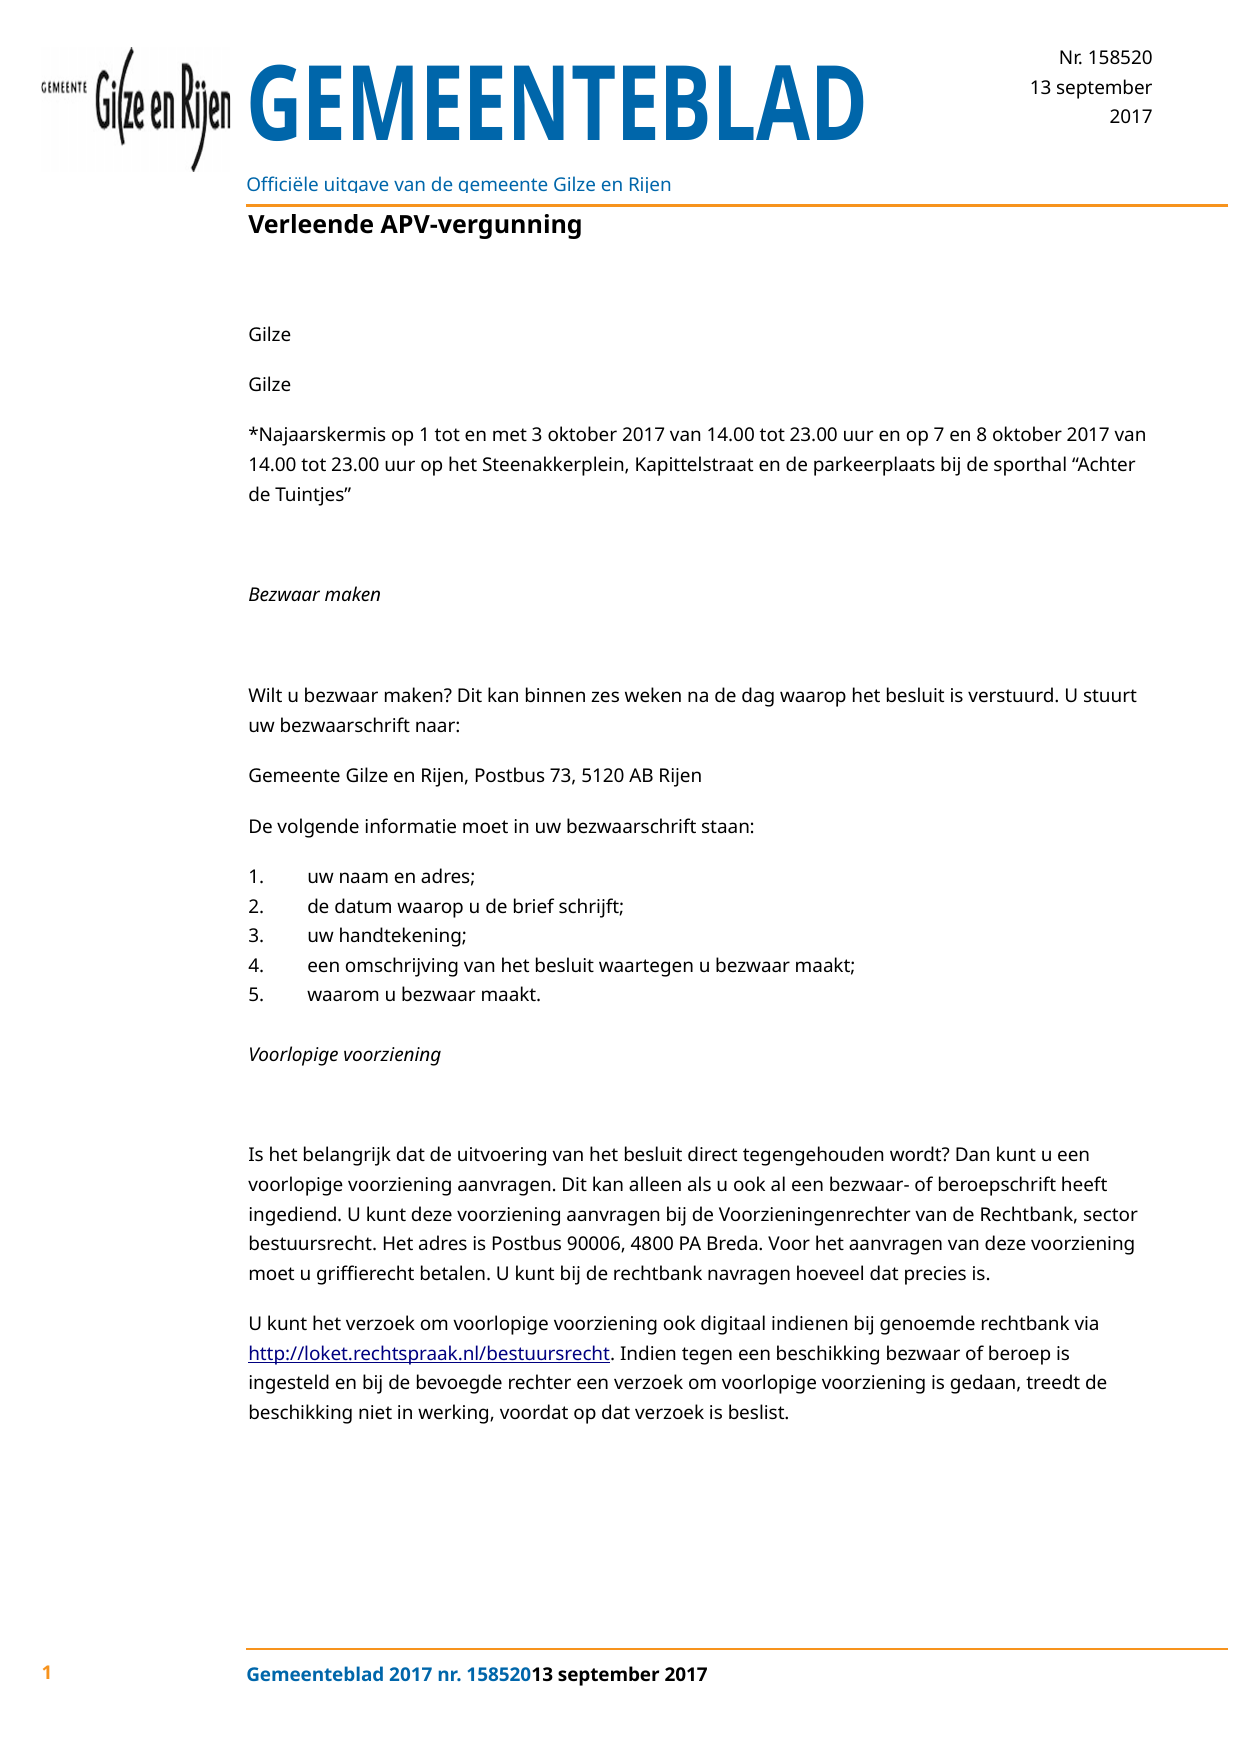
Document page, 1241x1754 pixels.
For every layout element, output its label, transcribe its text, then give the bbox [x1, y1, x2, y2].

list uw naam en adres; [248, 863, 1152, 889]
picture [41, 47, 231, 172]
text Is het belangrijk dat de uitvoering van het besluit direct tegengehouden wordt? Dan kunt u een voorlopige voorziening aanvragen. Dit kan alleen als u ook al een bezwaar- of beroepschrift heeft ingediend. U kunt deze voorziening aanvragen bij de Voorzieningenrechter van de Rechtbank, sector bestuursrecht. Het adres is Postbus 90006, 4800 PA Breda. Voor het aanvragen van deze voorziening moet u griffierecht betalen. U kunt bij de rechtbank navragen hoeveel dat precies is. [248, 1142, 1152, 1286]
list uw handtekening; [248, 922, 1152, 948]
text Wilt u bezwaar maken? Dit kan binnen zes weken na de dag waarop het besluit is verstuurd. U stuurt uw bezwaarschrift naar: [248, 682, 1152, 738]
text *Najaarskermis op 1 tot en met 3 oktober 2017 van 14.00 tot 23.00 uur en op 7 en 8 oktober 2017 van 14.00 tot 23.00 uur op het Steenakkerplein, Kapittelstraat en de parkeerplaats bij de sporthal “Achter de Tuintjes” [248, 422, 1152, 506]
text Voorlopige voorziening [248, 1041, 1152, 1066]
list waarom u bezwaar maakt. [248, 982, 1152, 1007]
text Gemeente Gilze en Rijen, Postbus 73, 5120 AB Rijen [248, 762, 1152, 788]
text U kunt het verzoek om voorlopige voorziening ook digitaal indienen bij genoemde rechtbank via http://loket.rechtspraak.nl/bestuursrecht. Indien tegen een beschikking bezwaar of beroep is ingesteld en bij de bevoegde rechter een verzoek om voorlopige voorziening is gedaan, treedt de beschikking niet in werking, voordat op dat verzoek is beslist. [248, 1310, 1152, 1425]
text Gilze [248, 371, 1152, 397]
list een omschrijving van het besluit waartegen u bezwaar maakt; [248, 952, 1152, 978]
text Gilze [248, 321, 1152, 346]
text Bezwaar maken [248, 582, 1152, 607]
text Verleende APV-vergunning [248, 207, 1152, 241]
text De volgende informatie moet in uw bezwaarschrift staan: [248, 813, 1152, 838]
list de datum waarop u de brief schrijft; [248, 893, 1152, 918]
